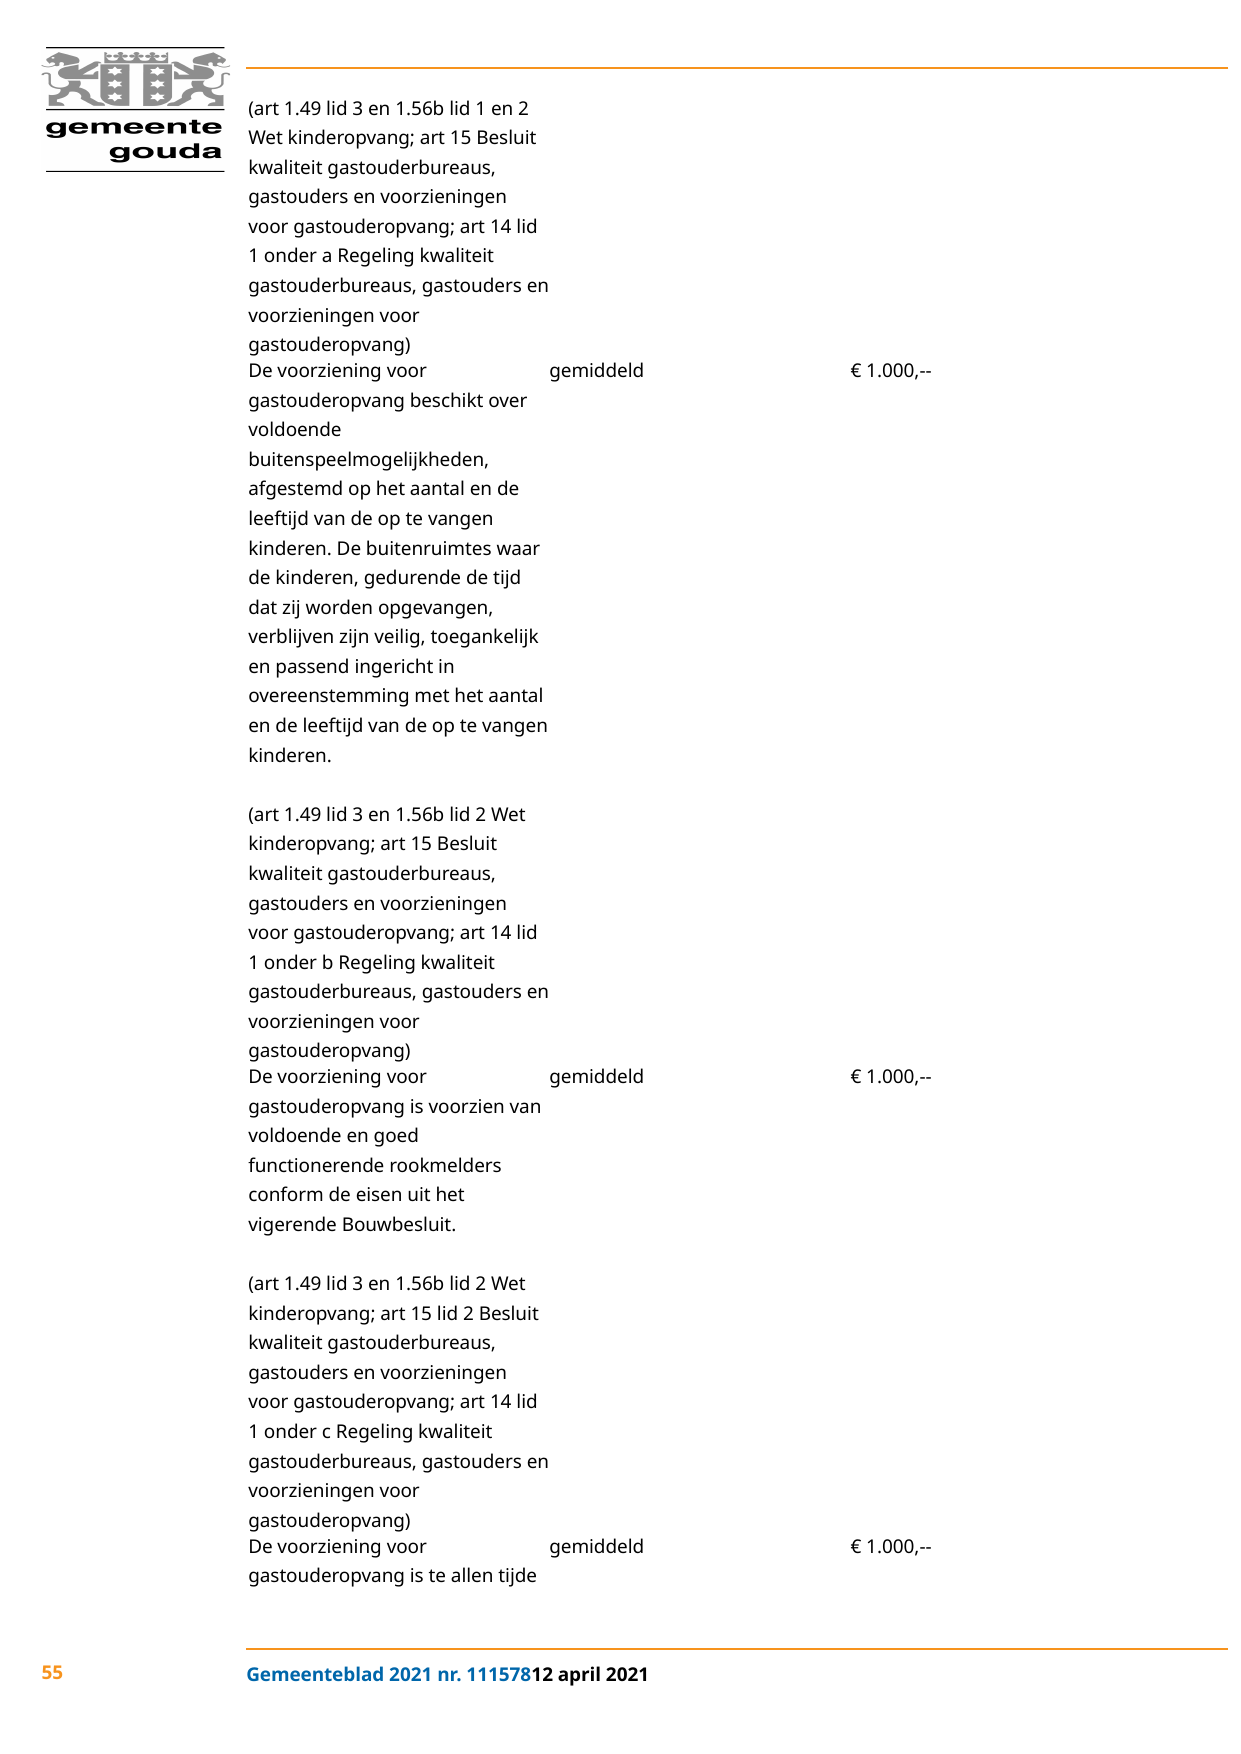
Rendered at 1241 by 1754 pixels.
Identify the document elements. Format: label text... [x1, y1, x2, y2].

table_cell De voorziening voor gastouderopvang is voorzien van voldoende en goed functionerende rookmelders conform de eisen uit het vigerende Bouwbesluit. (art 1.49 lid 3 en 1.56b lid 2 Wet kinderopvang; art 15 lid 2 Besluit kwaliteit gastouderbureaus, gastouders en voorzieningen voor gastouderopvang; art 14 lid 1 onder c Regeling kwaliteit gastouderbureaus, gastouders en voorzieningen voor gastouderopvang) [248, 1063, 549, 1533]
table_cell gemiddeld [549, 1063, 850, 1533]
table_cell [850, 95, 1152, 357]
table_cell De voorziening voor gastouderopvang beschikt over voldoende buitenspeelmogelijkheden, afgestemd op het aantal en de leeftijd van de op te vangen kinderen. De buitenruimtes waar de kinderen, gedurende de tijd dat zij worden opgevangen, verblijven zijn veilig, toegankelijk en passend ingericht in overeenstemming met het aantal en de leeftijd van de op te vangen kinderen. (art 1.49 lid 3 en 1.56b lid 2 Wet kinderopvang; art 15 Besluit kwaliteit gastouderbureaus, gastouders en voorzieningen voor gastouderopvang; art 14 lid 1 onder b Regeling kwaliteit gastouderbureaus, gastouders en voorzieningen voor gastouderopvang) [248, 357, 549, 1063]
table_cell € 1.000,-- [850, 357, 1152, 1063]
table_cell (art 1.49 lid 3 en 1.56b lid 1 en 2 Wet kinderopvang; art 15 Besluit kwaliteit gastouderbureaus, gastouders en voorzieningen voor gastouderopvang; art 14 lid 1 onder a Regeling kwaliteit gastouderbureaus, gastouders en voorzieningen voor gastouderopvang) [248, 95, 549, 357]
table_cell gemiddeld [549, 1533, 850, 1588]
picture [41, 47, 231, 172]
table_cell € 1.000,-- [850, 1533, 1152, 1588]
table_cell De voorziening voor gastouderopvang is te allen tijde [248, 1533, 549, 1588]
table_cell [549, 95, 850, 357]
table_cell € 1.000,-- [850, 1063, 1152, 1533]
table_cell gemiddeld [549, 357, 850, 1063]
